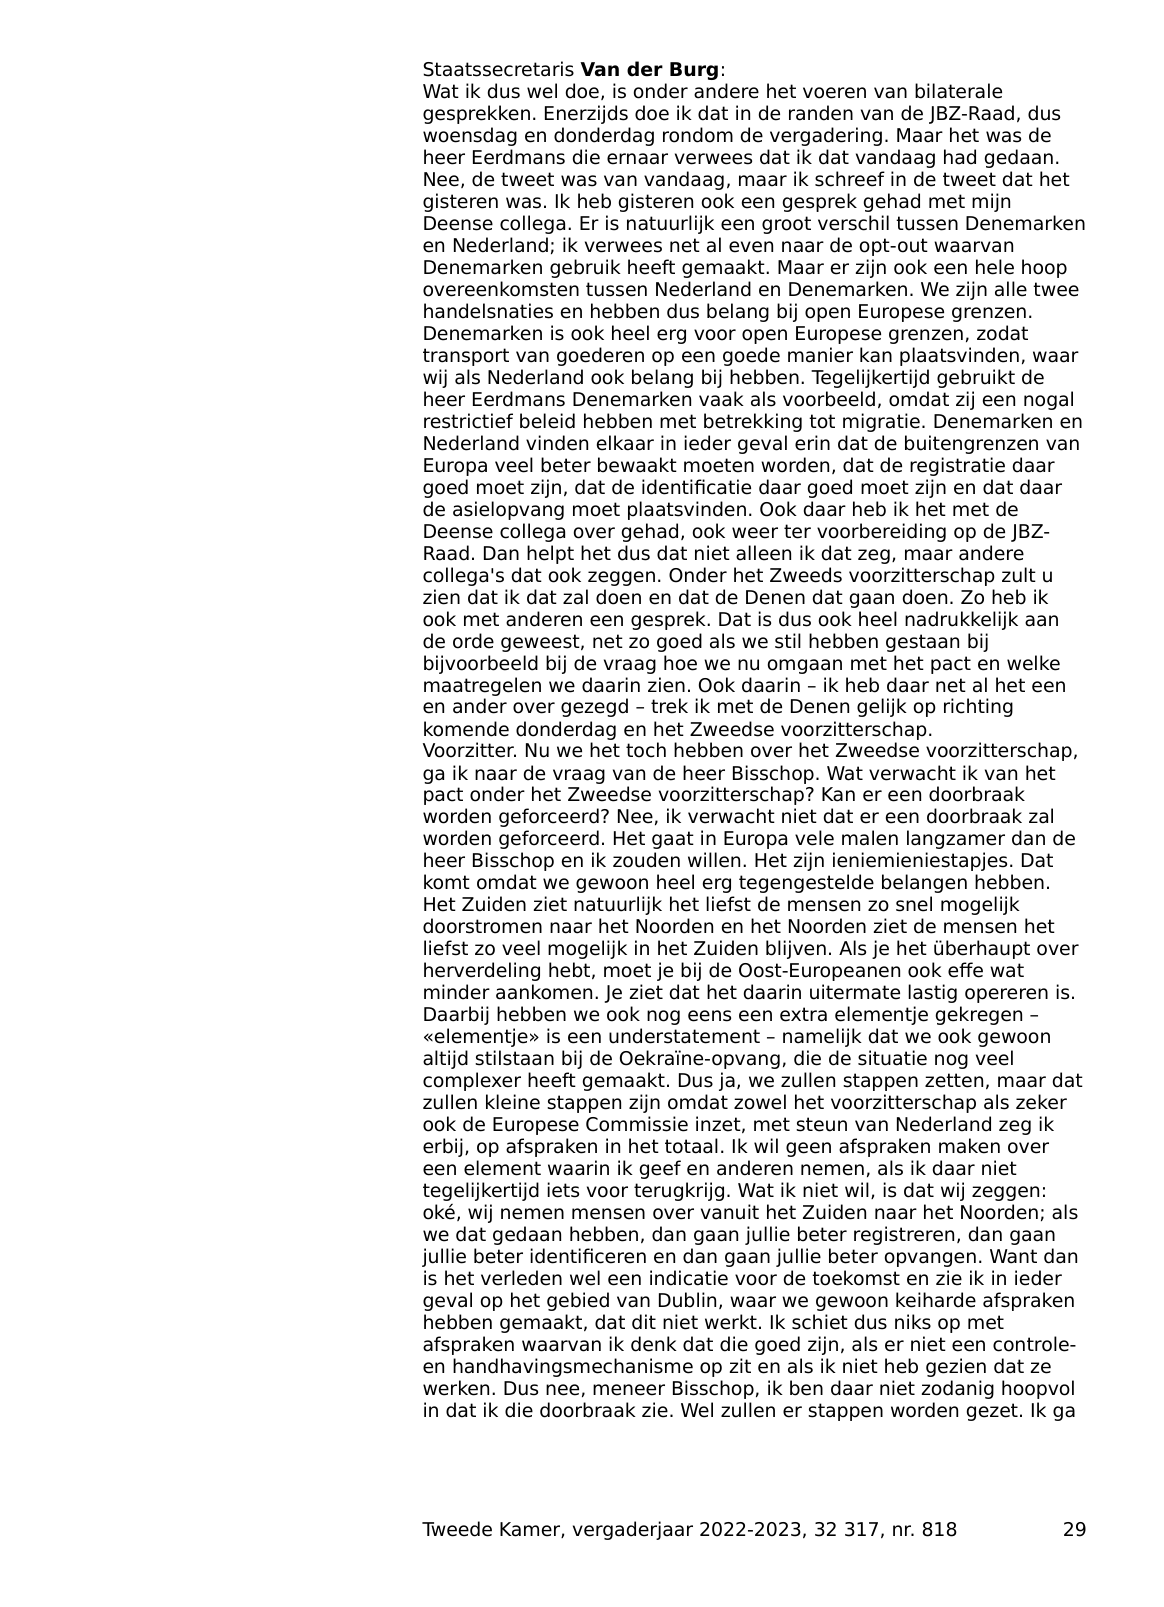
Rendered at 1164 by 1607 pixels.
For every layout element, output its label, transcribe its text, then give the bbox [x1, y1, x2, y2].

text Wat ik dus wel doe, is onder andere het voeren van bilaterale gesprekken. Enerzijds doe ik dat in de randen van de JBZ-Raad, dus woensdag en donderdag rondom de vergadering. Maar het was de heer Eerdmans die ernaar verwees dat ik dat vandaag had gedaan. Nee, de tweet was van vandaag, maar ik schreef in de tweet dat het gisteren was. Ik heb gisteren ook een gesprek gehad met mijn Deense collega. Er is natuurlijk een groot verschil tussen Denemarken en Nederland; ik verwees net al even naar de opt-out waarvan Denemarken gebruik heeft gemaakt. Maar er zijn ook een hele hoop overeenkomsten tussen Nederland en Denemarken. We zijn alle twee handelsnaties en hebben dus belang bij open Europese grenzen. Denemarken is ook heel erg voor open Europese grenzen, zodat transport van goederen op een goede manier kan plaatsvinden, waar wij als Nederland ook belang bij hebben. Tegelijkertijd gebruikt de heer Eerdmans Denemarken vaak als voorbeeld, omdat zij een nogal restrictief beleid hebben met betrekking tot migratie. Denemarken en Nederland vinden elkaar in ieder geval erin dat de buitengrenzen van Europa veel beter bewaakt moeten worden, dat de registratie daar goed moet zijn, dat de identificatie daar goed moet zijn en dat daar de asielopvang moet plaatsvinden. Ook daar heb ik het met de Deense collega over gehad, ook weer ter voorbereiding op de JBZ-Raad. Dan helpt het dus dat niet alleen ik dat zeg, maar andere collega's dat ook zeggen. Onder het Zweeds voorzitterschap zult u zien dat ik dat zal doen en dat de Denen dat gaan doen. Zo heb ik ook met anderen een gesprek. Dat is dus ook heel nadrukkelijk aan de orde geweest, net zo goed als we stil hebben gestaan bij bijvoorbeeld bij de vraag hoe we nu omgaan met het pact en welke maatregelen we daarin zien. Ook daarin – ik heb daar net al het een en ander over gezegd – trek ik met de Denen gelijk op richting komende donderdag en het Zweedse voorzitterschap. [422, 81, 1087, 740]
text Staatssecretaris Van der Burg: [422, 59, 1087, 81]
text Voorzitter. Nu we het toch hebben over het Zweedse voorzitterschap, ga ik naar de vraag van de heer Bisschop. Wat verwacht ik van het pact onder het Zweedse voorzitterschap? Kan er een doorbraak worden geforceerd? Nee, ik verwacht niet dat er een doorbraak zal worden geforceerd. Het gaat in Europa vele malen langzamer dan de heer Bisschop en ik zouden willen. Het zijn ieniemieniestapjes. Dat komt omdat we gewoon heel erg tegengestelde belangen hebben. Het Zuiden ziet natuurlijk het liefst de mensen zo snel mogelijk doorstromen naar het Noorden en het Noorden ziet de mensen het liefst zo veel mogelijk in het Zuiden blijven. Als je het überhaupt over herverdeling hebt, moet je bij de Oost-Europeanen ook effe wat minder aankomen. Je ziet dat het daarin uitermate lastig opereren is. Daarbij hebben we ook nog eens een extra elementje gekregen – «elementje» is een understatement – namelijk dat we ook gewoon altijd stilstaan bij de Oekraïne-opvang, die de situatie nog veel complexer heeft gemaakt. Dus ja, we zullen stappen zetten, maar dat zullen kleine stappen zijn omdat zowel het voorzitterschap als zeker ook de Europese Commissie inzet, met steun van Nederland zeg ik erbij, op afspraken in het totaal. Ik wil geen afspraken maken over een element waarin ik geef en anderen nemen, als ik daar niet tegelijkertijd iets voor terugkrijg. Wat ik niet wil, is dat wij zeggen: oké, wij nemen mensen over vanuit het Zuiden naar het Noorden; als we dat gedaan hebben, dan gaan jullie beter registreren, dan gaan jullie beter identificeren en dan gaan jullie beter opvangen. Want dan is het verleden wel een indicatie voor de toekomst en zie ik in ieder geval op het gebied van Dublin, waar we gewoon keiharde afspraken hebben gemaakt, dat dit niet werkt. Ik schiet dus niks op met afspraken waarvan ik denk dat die goed zijn, als er niet een controle- en handhavingsmechanisme op zit en als ik niet heb gezien dat ze werken. Dus nee, meneer Bisschop, ik ben daar niet zodanig hoopvol in dat ik die doorbraak zie. Wel zullen er stappen worden gezet. Ik ga [422, 740, 1087, 1422]
